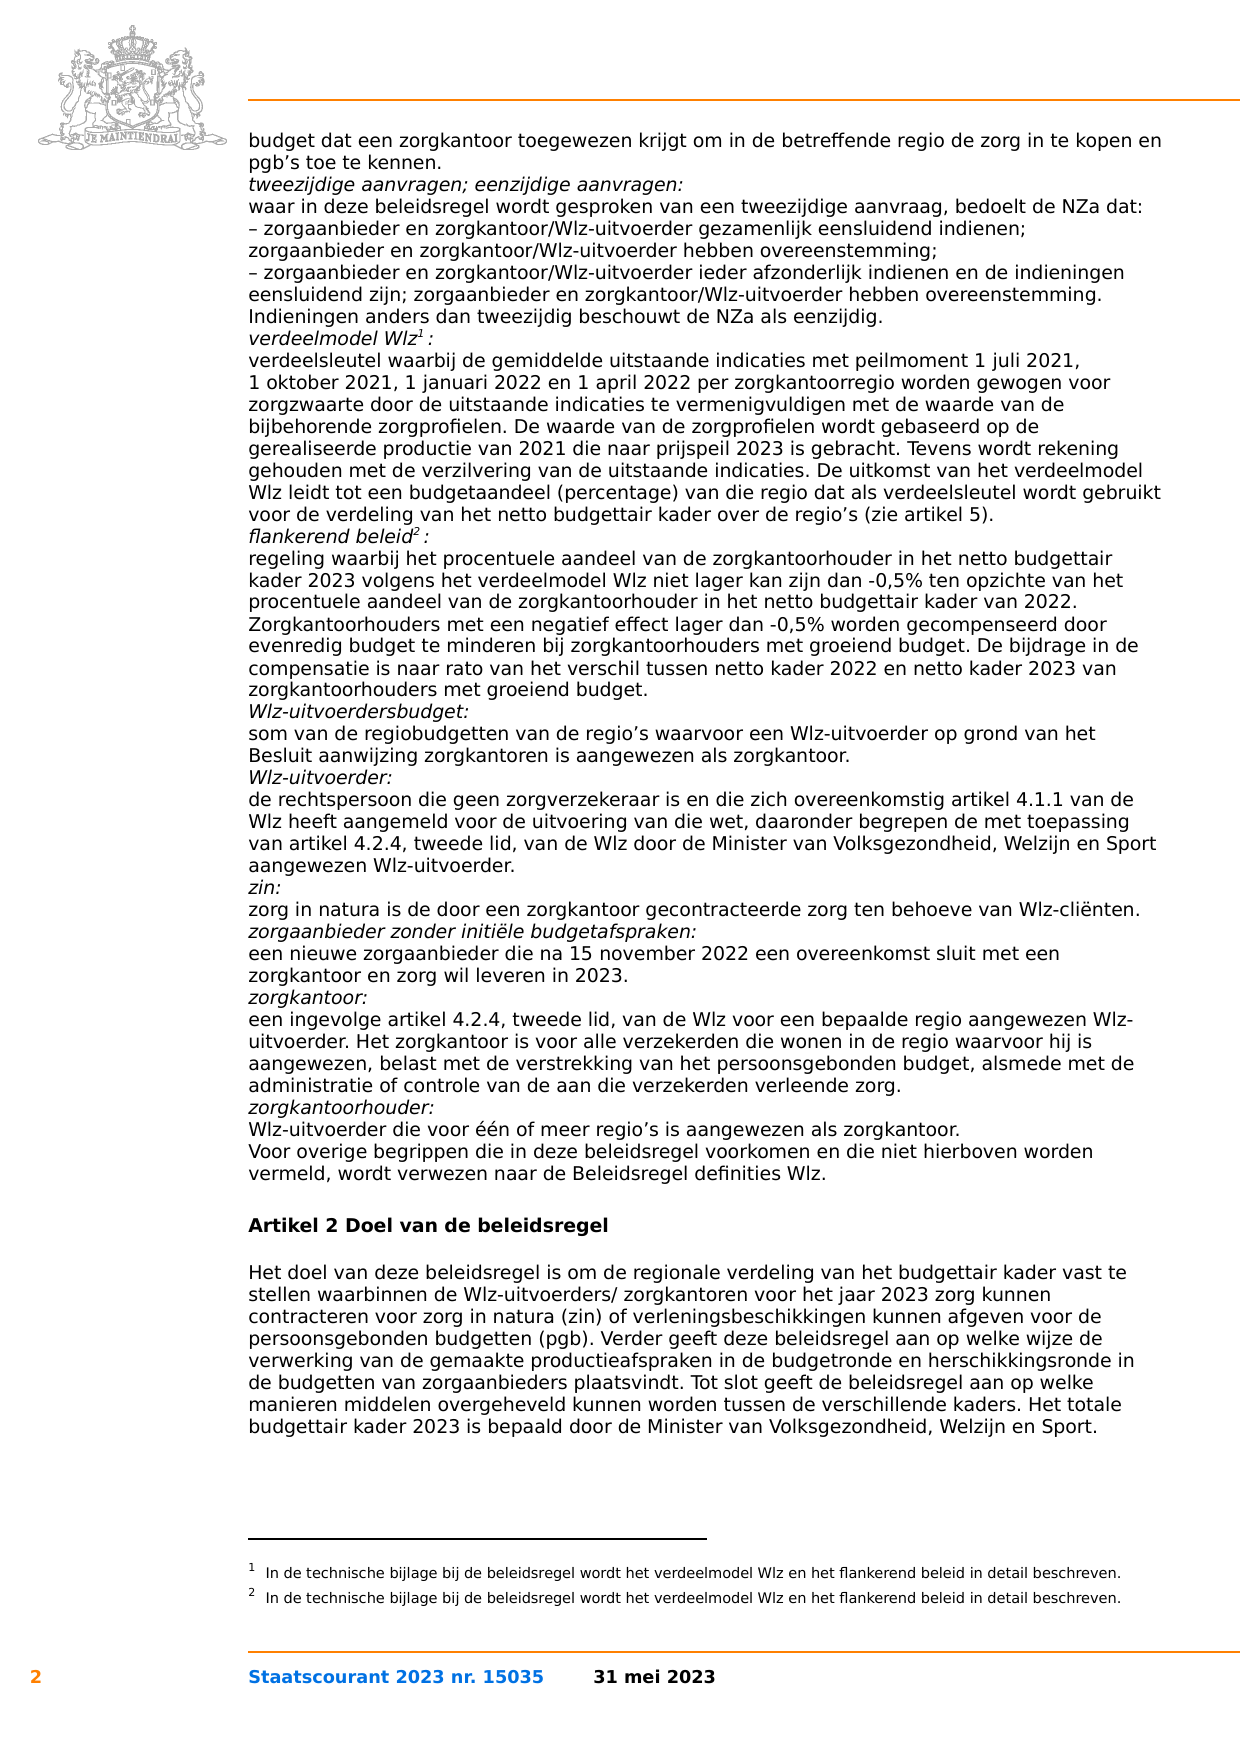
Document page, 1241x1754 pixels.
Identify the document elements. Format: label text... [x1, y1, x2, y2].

text Indieningen anders dan tweezijdig beschouwt de NZa als eenzijdig. [248, 306, 1163, 328]
text Voor overige begrippen die in deze beleidsregel voorkomen en die niet hierboven worden vermeld, wordt verwezen naar de Beleidsregel definities Wlz. [248, 1141, 1163, 1185]
picture [38, 25, 227, 150]
text – zorgaanbieder en zorgkantoor/Wlz-uitvoerder ieder afzonderlijk indienen en de indieningen eensluidend zijn; zorgaanbieder en zorgkantoor/Wlz-uitvoerder hebben overeenstemming. [248, 262, 1163, 306]
text zin: [248, 877, 1163, 899]
text verdeelmodel Wlz: [248, 328, 1163, 350]
text Zorgkantoorhouders met een negatief effect lager dan -0,5% worden gecompenseerd door evenredig budget te minderen bij zorgkantoorhouders met groeiend budget. De bijdrage in de compensatie is naar rato van het verschil tussen netto kader 2022 en netto kader 2023 van zorgkantoorhouders met groeiend budget. [248, 613, 1163, 701]
text Wlz-uitvoerder die voor één of meer regio’s is aangewezen als zorgkantoor. [248, 1119, 1163, 1141]
text Het doel van deze beleidsregel is om de regionale verdeling van het budgettair kader vast te stellen waarbinnen de Wlz-uitvoerders/ zorgkantoren voor het jaar 2023 zorg kunnen contracteren voor zorg in natura (zin) of verleningsbeschikkingen kunnen afgeven voor de persoonsgebonden budgetten (pgb). Verder geeft deze beleidsregel aan op welke wijze de verwerking van de gemaakte productieafspraken in de budgetronde en herschikkingsronde in de budgetten van zorgaanbieders plaatsvindt. Tot slot geeft de beleidsregel aan op welke manieren middelen overgeheveld kunnen worden tussen de verschillende kaders. Het totale budgettair kader 2023 is bepaald door de Minister van Volksgezondheid, Welzijn en Sport. [248, 1262, 1163, 1438]
subtitle Artikel 2 Doel van de beleidsregel [248, 1215, 1163, 1237]
text zorgaanbieder zonder initiële budgetafspraken: [248, 921, 1163, 943]
text regeling waarbij het procentuele aandeel van de zorgkantoorhouder in het netto budgettair kader 2023 volgens het verdeelmodel Wlz niet lager kan zijn dan -0,5% ten opzichte van het procentuele aandeel van de zorgkantoorhouder in het netto budgettair kader van 2022. [248, 547, 1163, 613]
text In de technische bijlage bij de beleidsregel wordt het verdeelmodel Wlz en het flankerend beleid in detail beschreven. [248, 1586, 1163, 1608]
text de rechtspersoon die geen zorgverzekeraar is en die zich overeenkomstig artikel 4.1.1 van de Wlz heeft aangemeld voor de uitvoering van die wet, daaronder begrepen de met toepassing van artikel 4.2.4, tweede lid, van de Wlz door de Minister van Volksgezondheid, Welzijn en Sport aangewezen Wlz-uitvoerder. [248, 789, 1163, 877]
text een ingevolge artikel 4.2.4, tweede lid, van de Wlz voor een bepaalde regio aangewezen Wlz-uitvoerder. Het zorgkantoor is voor alle verzekerden die wonen in de regio waarvoor hij is aangewezen, belast met de verstrekking van het persoonsgebonden budget, alsmede met de administratie of controle van de aan die verzekerden verleende zorg. [248, 1009, 1163, 1097]
text zorg in natura is de door een zorgkantoor gecontracteerde zorg ten behoeve van Wlz-cliënten. [248, 899, 1163, 921]
text zorgkantoor: [248, 987, 1163, 1009]
text Wlz-uitvoerdersbudget: [248, 701, 1163, 723]
text verdeelsleutel waarbij de gemiddelde uitstaande indicaties met peilmoment 1 juli 2021, 1 oktober 2021, 1 januari 2022 en 1 april 2022 per zorgkantoorregio worden gewogen voor zorgzwaarte door de uitstaande indicaties te vermenigvuldigen met de waarde van de bijbehorende zorgprofielen. De waarde van de zorgprofielen wordt gebaseerd op de gerealiseerde productie van 2021 die naar prijspeil 2023 is gebracht. Tevens wordt rekening gehouden met de verzilvering van de uitstaande indicaties. De uitkomst van het verdeelmodel Wlz leidt tot een budgetaandeel (percentage) van die regio dat als verdeelsleutel wordt gebruikt voor de verdeling van het netto budgettair kader over de regio’s (zie artikel 5). [248, 350, 1163, 526]
text een nieuwe zorgaanbieder die na 15 november 2022 een overeenkomst sluit met een zorgkantoor en zorg wil leveren in 2023. [248, 943, 1163, 987]
text zorgkantoorhouder: [248, 1097, 1163, 1119]
text waar in deze beleidsregel wordt gesproken van een tweezijdige aanvraag, bedoelt de NZa dat: [248, 196, 1163, 218]
text som van de regiobudgetten van de regio’s waarvoor een Wlz-uitvoerder op grond van het Besluit aanwijzing zorgkantoren is aangewezen als zorgkantoor. [248, 723, 1163, 767]
text – zorgaanbieder en zorgkantoor/Wlz-uitvoerder gezamenlijk eensluidend indienen; zorgaanbieder en zorgkantoor/Wlz-uitvoerder hebben overeenstemming; [248, 218, 1163, 262]
text flankerend beleid: [248, 526, 1163, 547]
text Wlz-uitvoerder: [248, 767, 1163, 789]
text budget dat een zorgkantoor toegewezen krijgt om in de betreffende regio de zorg in te kopen en pgb’s toe te kennen. [248, 130, 1163, 174]
text tweezijdige aanvragen; eenzijdige aanvragen: [248, 174, 1163, 196]
text In de technische bijlage bij de beleidsregel wordt het verdeelmodel Wlz en het flankerend beleid in detail beschreven. [248, 1561, 1163, 1583]
